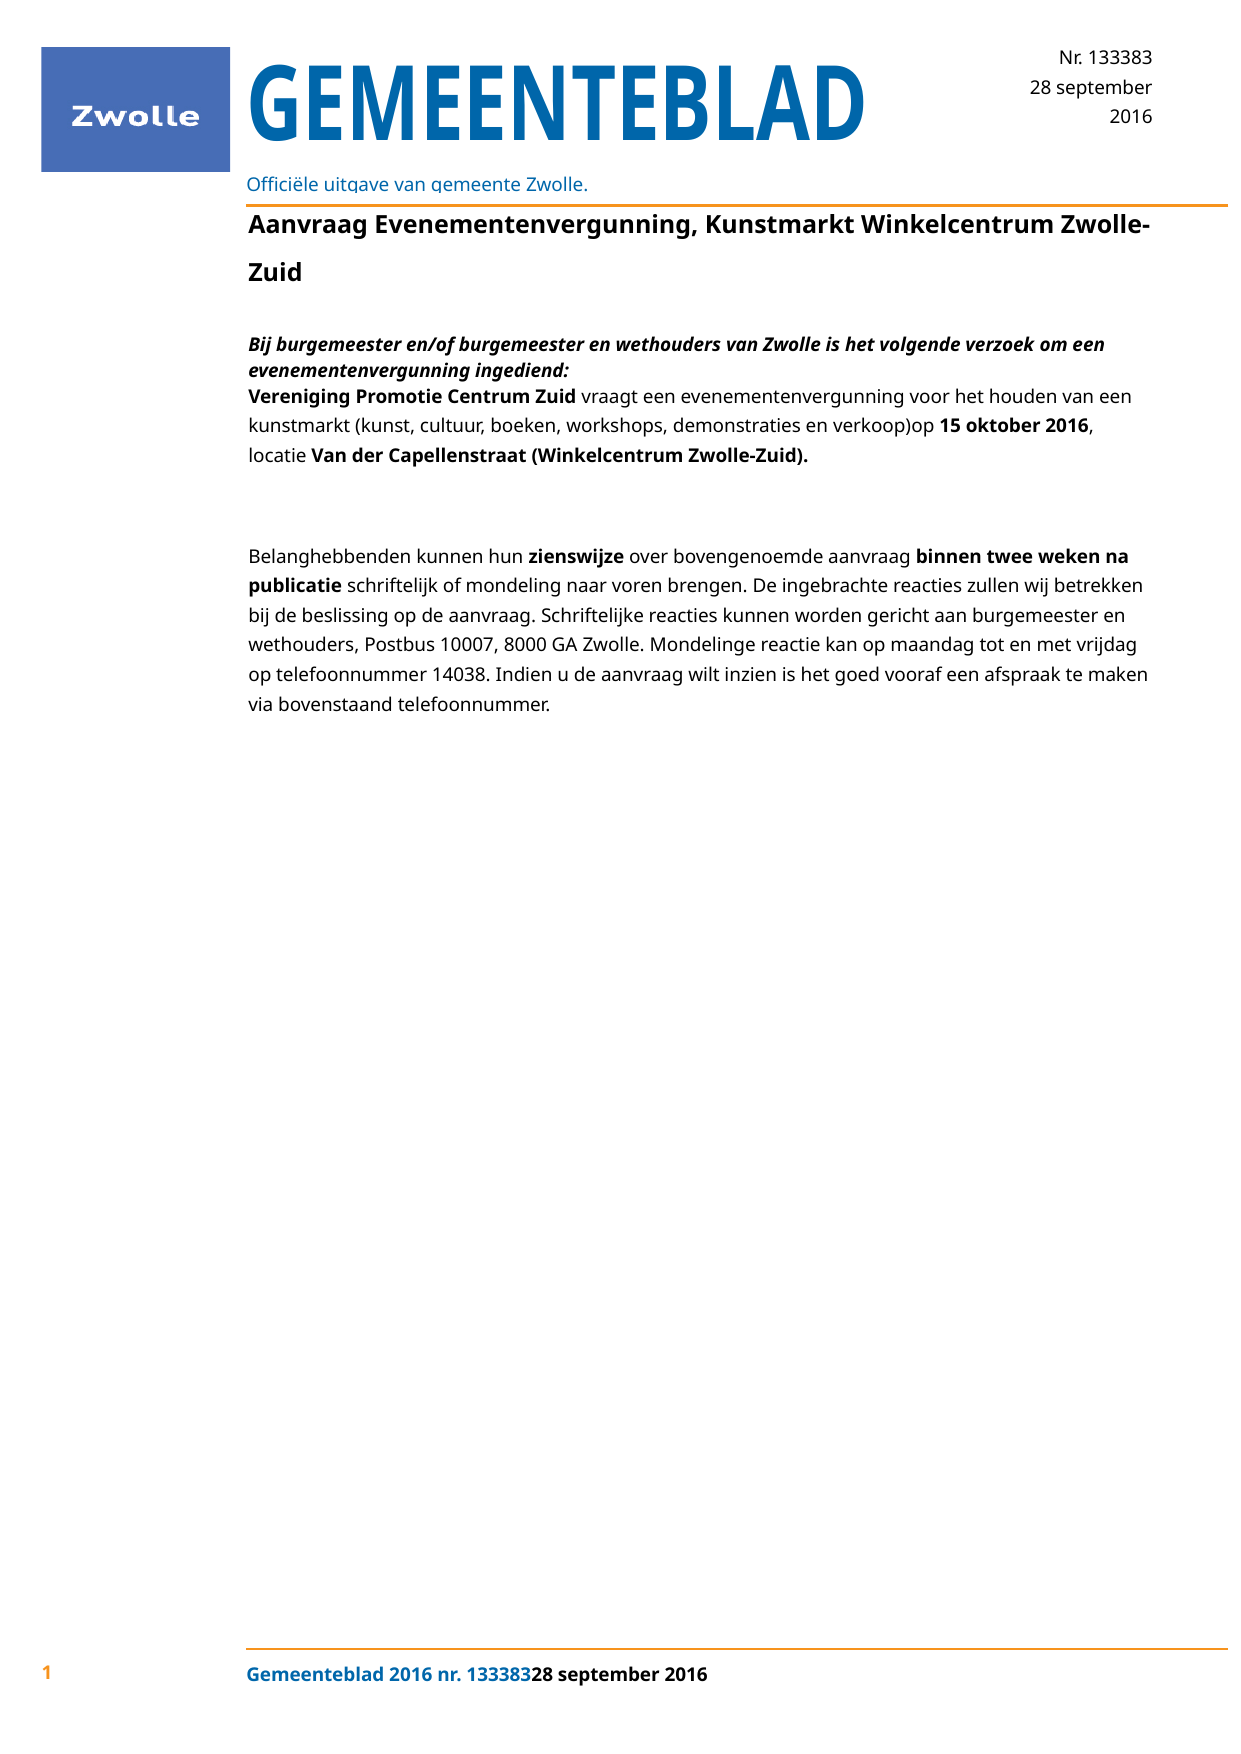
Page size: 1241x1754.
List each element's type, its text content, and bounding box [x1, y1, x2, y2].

text Aanvraag Evenementenvergunning, Kunstmarkt Winkelcentrum Zwolle-Zuid [248, 207, 1152, 288]
text Bij burgemeester en/of burgemeester en wethouders van Zwolle is het volgende verzoek om een evenementenvergunning ingediend: [248, 331, 1152, 383]
text Belanghebbenden kunnen hun zienswijze over bovengenoemde aanvraag binnen twee weken na publicatie schriftelijk of mondeling naar voren brengen. De ingebrachte reacties zullen wij betrekken bij de beslissing op de aanvraag. Schriftelijke reacties kunnen worden gericht aan burgemeester en wethouders, Postbus 10007, 8000 GA Zwolle. Mondelinge reactie kan op maandag tot en met vrijdag op telefoonnummer 14038. Indien u de aanvraag wilt inzien is het goed vooraf een afspraak te maken via bovenstaand telefoonnummer. [248, 543, 1152, 717]
picture [41, 47, 231, 172]
text Vereniging Promotie Centrum Zuid vraagt een evenementenvergunning voor het houden van een kunstmarkt (kunst, cultuur, boeken, workshops, demonstraties en verkoop)op 15 oktober 2016, locatie Van der Capellenstraat (Winkelcentrum Zwolle-Zuid). [248, 383, 1152, 468]
